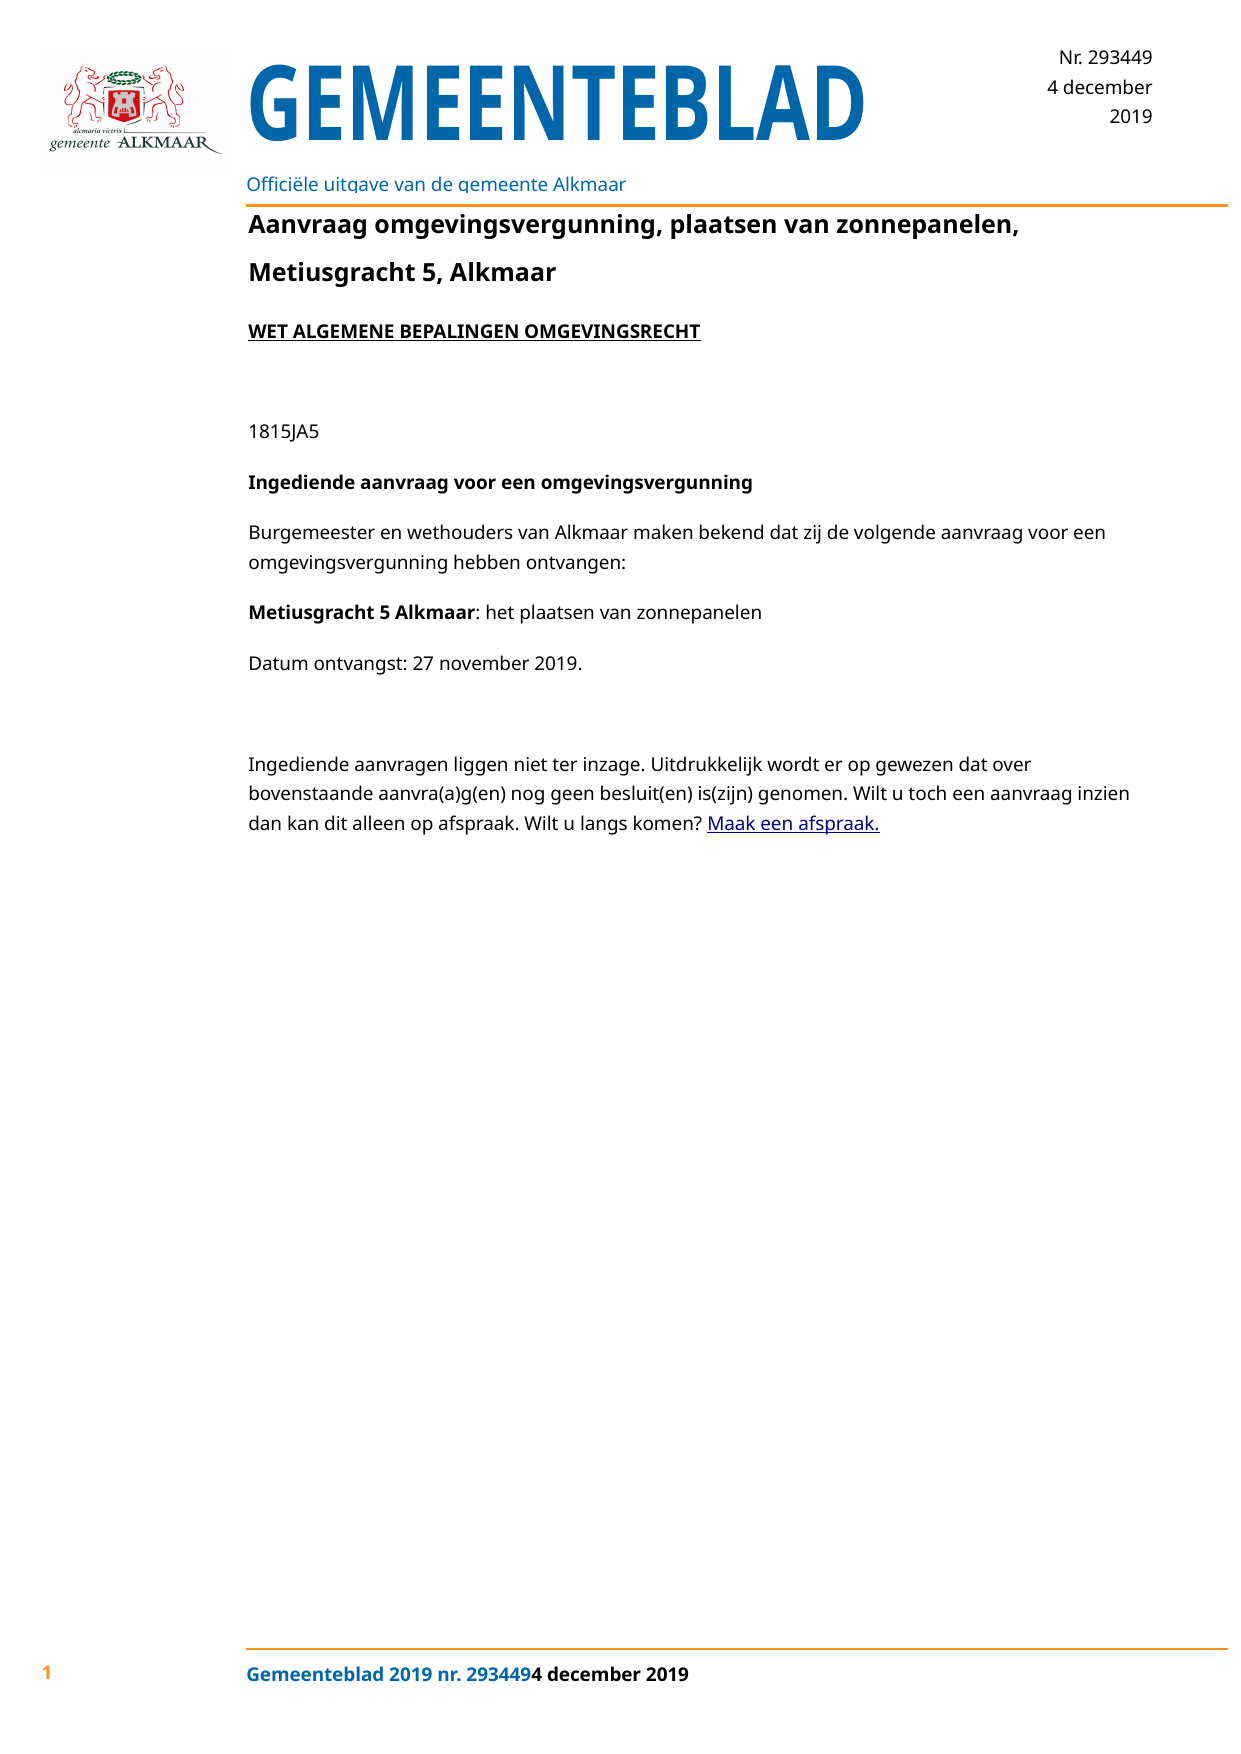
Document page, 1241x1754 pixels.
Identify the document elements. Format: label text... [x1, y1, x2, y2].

text Datum ontvangst: 27 november 2019. [248, 650, 1152, 676]
text WET ALGEMENE BEPALINGEN OMGEVINGSRECHT [248, 318, 1152, 344]
text Ingediende aanvragen liggen niet ter inzage. Uitdrukkelijk wordt er op gewezen dat over bovenstaande aanvra(a)g(en) nog geen besluit(en) is(zijn) genomen. Wilt u toch een aanvraag inzien dan kan dit alleen op afspraak. Wilt u langs komen? Maak een afspraak. [248, 751, 1152, 836]
text Metiusgracht 5 Alkmaar: het plaatsen van zonnepanelen [248, 599, 1152, 625]
text Burgemeester en wethouders van Alkmaar maken bekend dat zij de volgende aanvraag voor een omgevingsvergunning hebben ontvangen: [248, 519, 1152, 575]
text 1815JA5 [248, 419, 1152, 444]
text Ingediende aanvraag voor een omgevingsvergunning [248, 469, 1152, 495]
text Aanvraag omgevingsvergunning, plaatsen van zonnepanelen, Metiusgracht 5, Alkmaar [248, 207, 1152, 288]
picture [41, 47, 231, 172]
